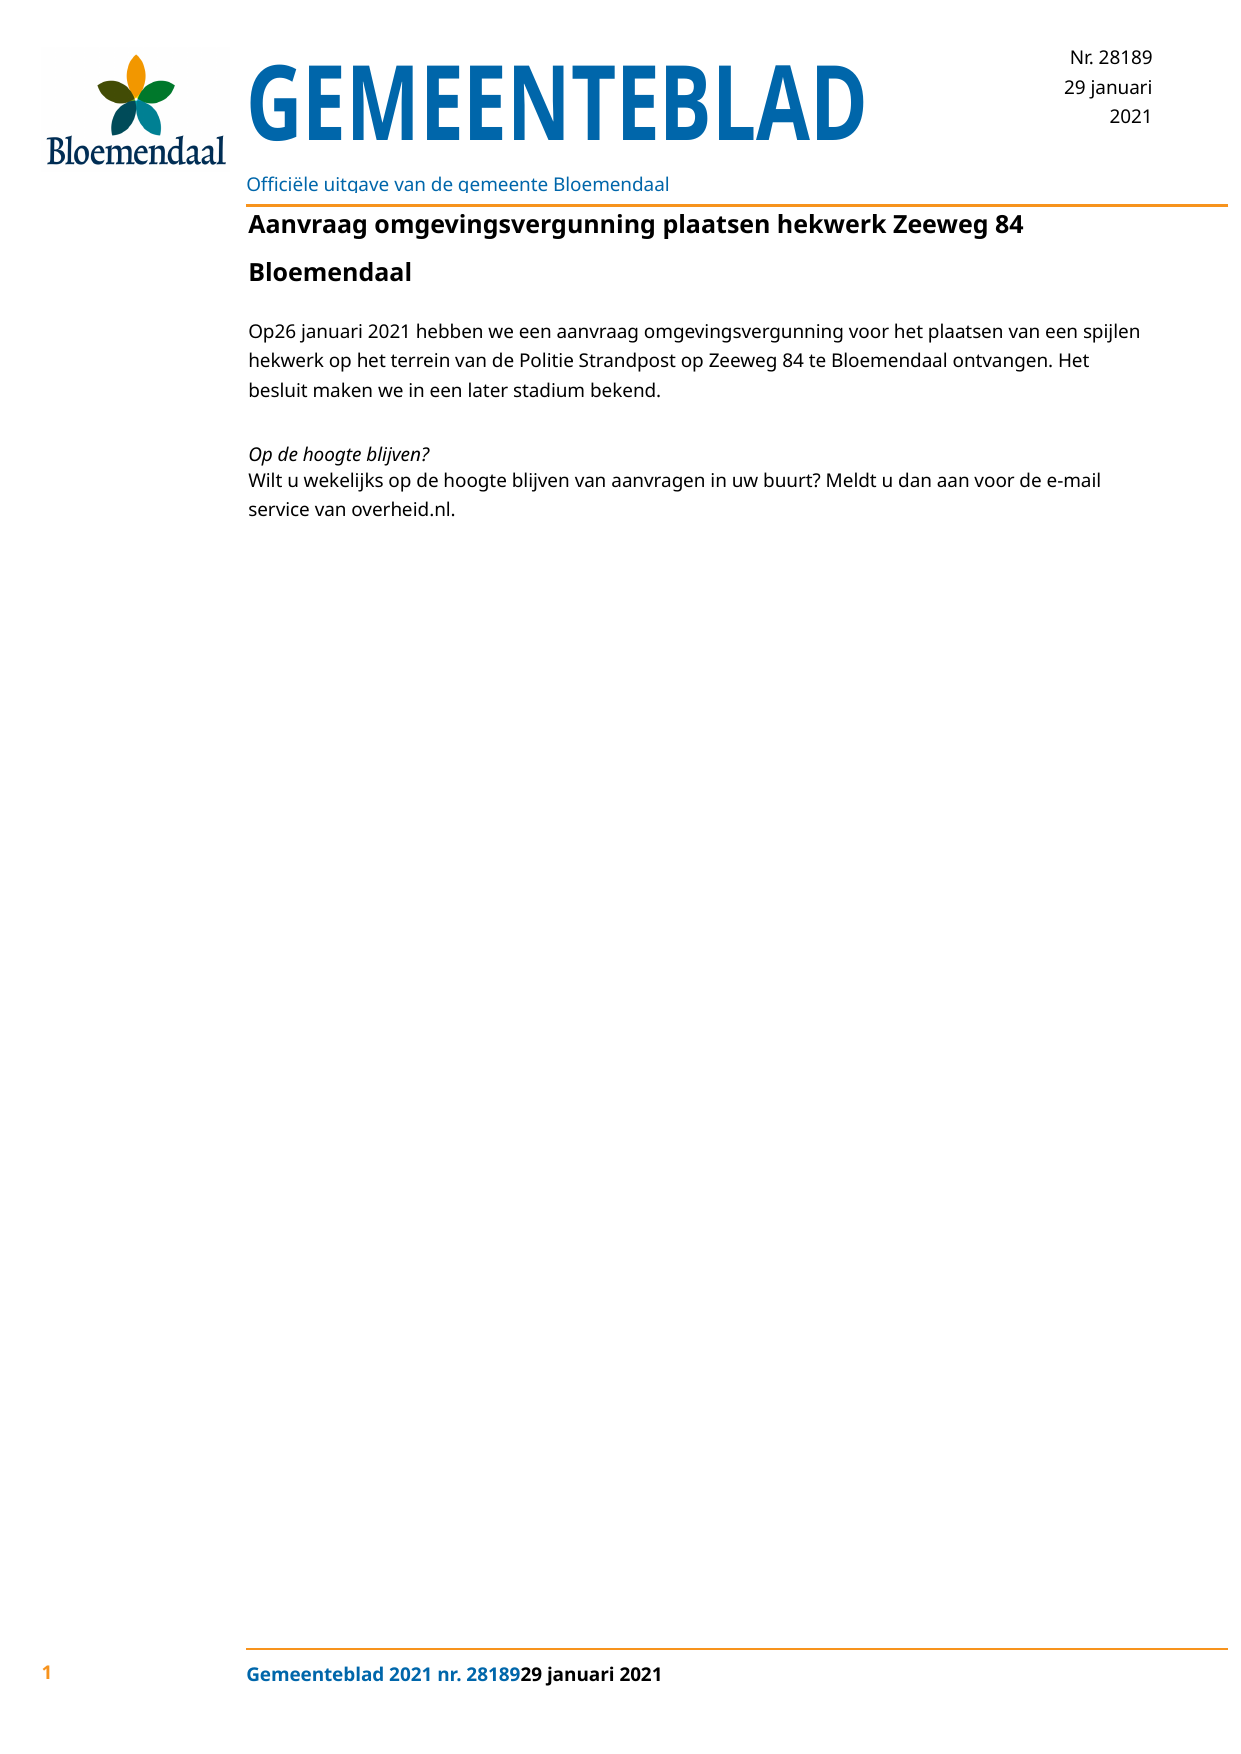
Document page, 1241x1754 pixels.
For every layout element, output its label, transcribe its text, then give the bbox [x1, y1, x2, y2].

picture [41, 47, 231, 172]
text Op de hoogte blijven? [248, 441, 1152, 467]
text Wilt u wekelijks op de hoogte blijven van aanvragen in uw buurt? Meldt u dan aan voor de e-mail service van overheid.nl. [248, 467, 1152, 522]
text Aanvraag omgevingsvergunning plaatsen hekwerk Zeeweg 84 Bloemendaal [248, 207, 1152, 288]
text Op26 januari 2021 hebben we een aanvraag omgevingsvergunning voor het plaatsen van een spijlen hekwerk op het terrein van de Politie Strandpost op Zeeweg 84 te Bloemendaal ontvangen. Het besluit maken we in een later stadium bekend. [248, 318, 1152, 403]
